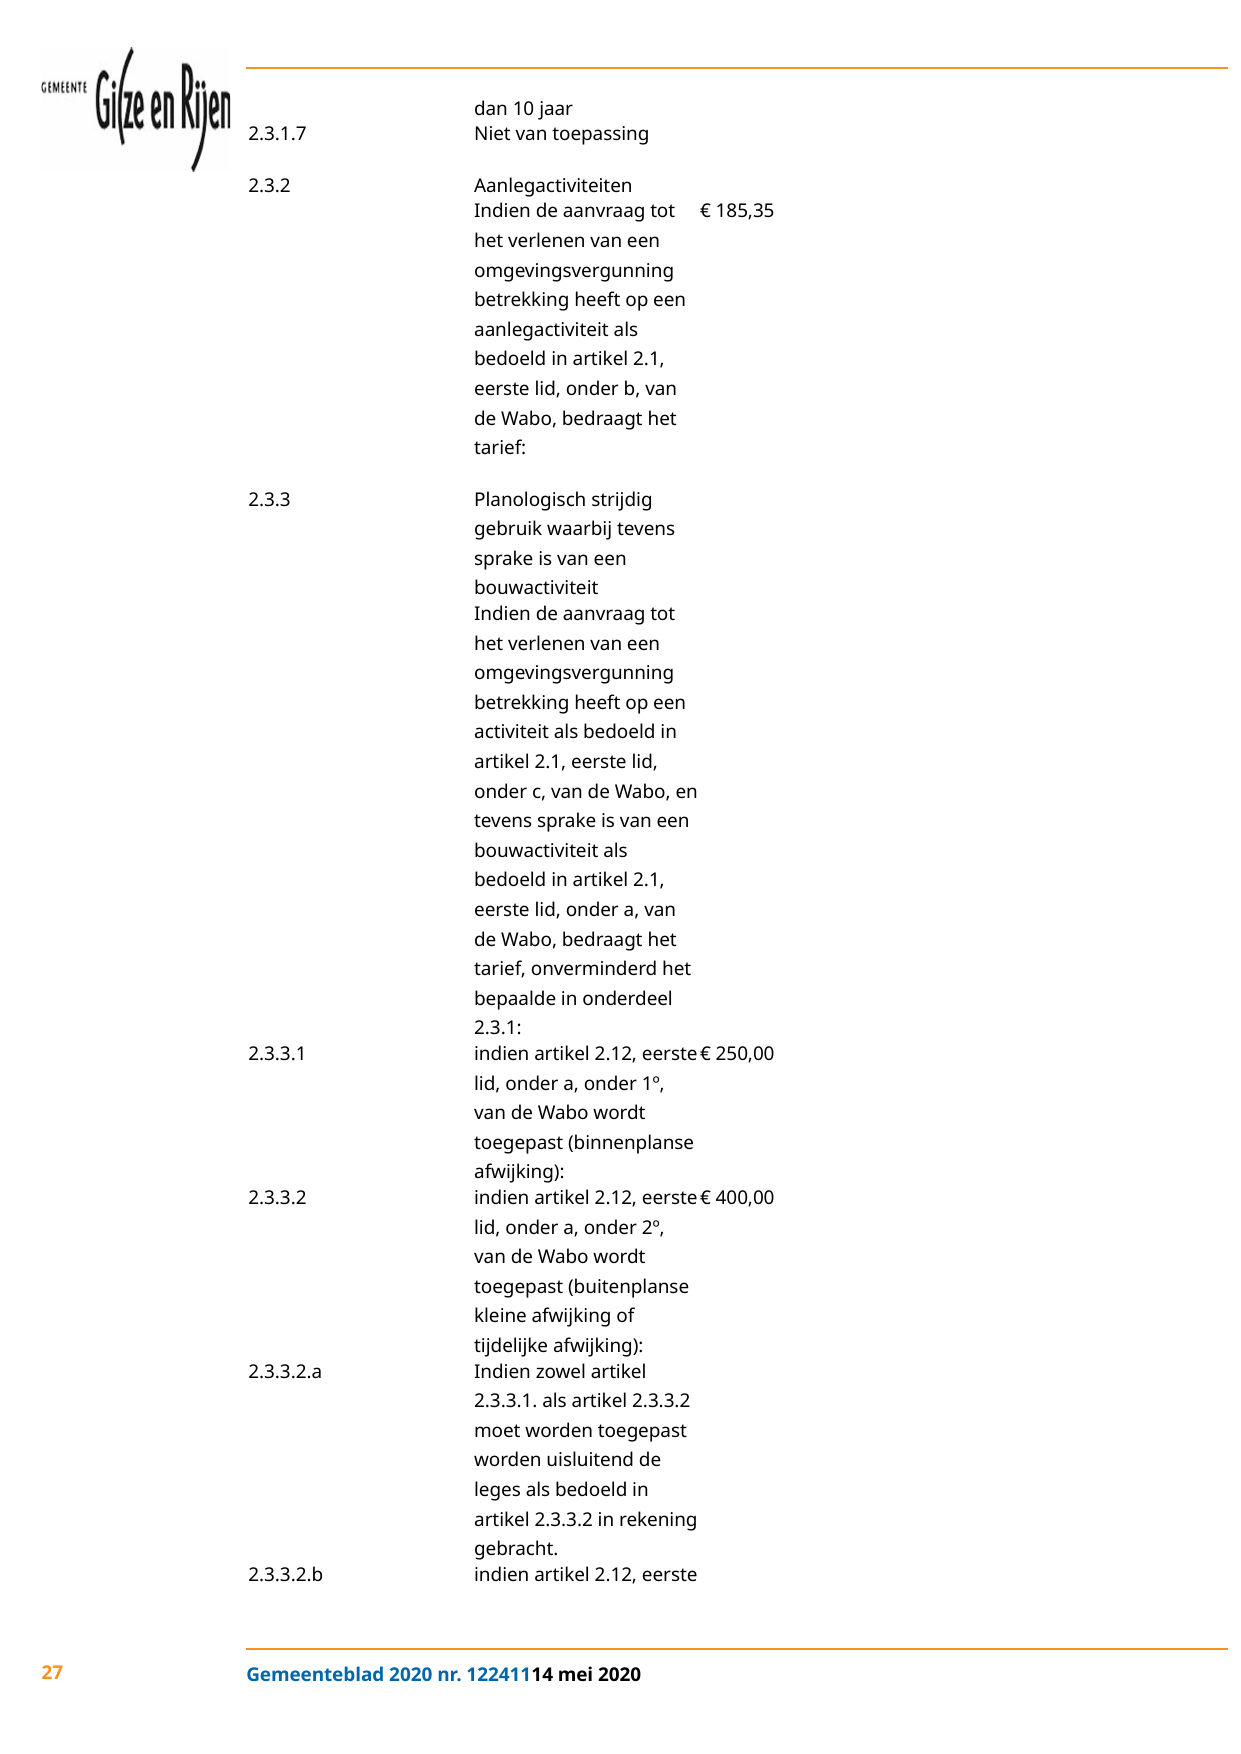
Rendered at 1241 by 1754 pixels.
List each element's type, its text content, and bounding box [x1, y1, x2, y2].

table_cell [474, 146, 700, 172]
table_cell € 400,00 [700, 1184, 926, 1358]
table_cell 2.3.1.7 [248, 121, 474, 146]
table_cell Indien de aanvraag tot het verlenen van een omgevingsvergunning betrekking heeft op een aanlegactiviteit als bedoeld in artikel 2.1, eerste lid, onder b, van de Wabo, bedraagt het tarief: [474, 198, 700, 460]
table_cell [248, 146, 474, 172]
table_cell 2.3.2 [248, 172, 474, 198]
table_cell [248, 460, 474, 486]
table_cell 2.3.3.2 [248, 1184, 474, 1358]
table_cell [700, 486, 926, 600]
table_cell Indien zowel artikel 2.3.3.1. als artikel 2.3.3.2 moet worden toegepast worden uisluitend de leges als bedoeld in artikel 2.3.3.2 in rekening gebracht. [474, 1358, 700, 1561]
picture [41, 47, 231, 172]
table_cell [700, 1358, 926, 1561]
table_cell [700, 95, 926, 121]
table_cell Planologisch strijdig gebruik waarbij tevens sprake is van een bouwactiviteit [474, 486, 700, 600]
table_cell [700, 121, 926, 146]
table_cell [700, 1561, 926, 1587]
table_cell Aanlegactiviteiten [474, 172, 700, 198]
table_cell [248, 198, 474, 460]
table_cell 2.3.3.2.b [248, 1561, 474, 1587]
table_cell indien artikel 2.12, eerste lid, onder a, onder 1º, van de Wabo wordt toegepast (binnenplanse afwijking): [474, 1040, 700, 1184]
table_cell [474, 460, 700, 486]
table_cell 2.3.3.1 [248, 1040, 474, 1184]
table_cell [700, 146, 926, 172]
table_cell € 185,35 [700, 198, 926, 460]
table_cell 2.3.3.2.a [248, 1358, 474, 1561]
table_cell Niet van toepassing [474, 121, 700, 146]
table_cell [700, 172, 926, 198]
table_cell [248, 95, 474, 121]
table_cell [248, 600, 474, 1040]
table_cell [700, 600, 926, 1040]
table_cell indien artikel 2.12, eerste lid, onder a, onder 2º, van de Wabo wordt toegepast (buitenplanse kleine afwijking of tijdelijke afwijking): [474, 1184, 700, 1358]
table_cell Indien de aanvraag tot het verlenen van een omgevingsvergunning betrekking heeft op een activiteit als bedoeld in artikel 2.1, eerste lid, onder c, van de Wabo, en tevens sprake is van een bouwactiviteit als bedoeld in artikel 2.1, eerste lid, onder a, van de Wabo, bedraagt het tarief, onverminderd het bepaalde in onderdeel 2.3.1: [474, 600, 700, 1040]
table_cell 2.3.3 [248, 486, 474, 600]
table_cell € 250,00 [700, 1040, 926, 1184]
table_cell dan 10 jaar [474, 95, 700, 121]
table_cell indien artikel 2.12, eerste [474, 1561, 700, 1587]
table_cell [700, 460, 926, 486]
